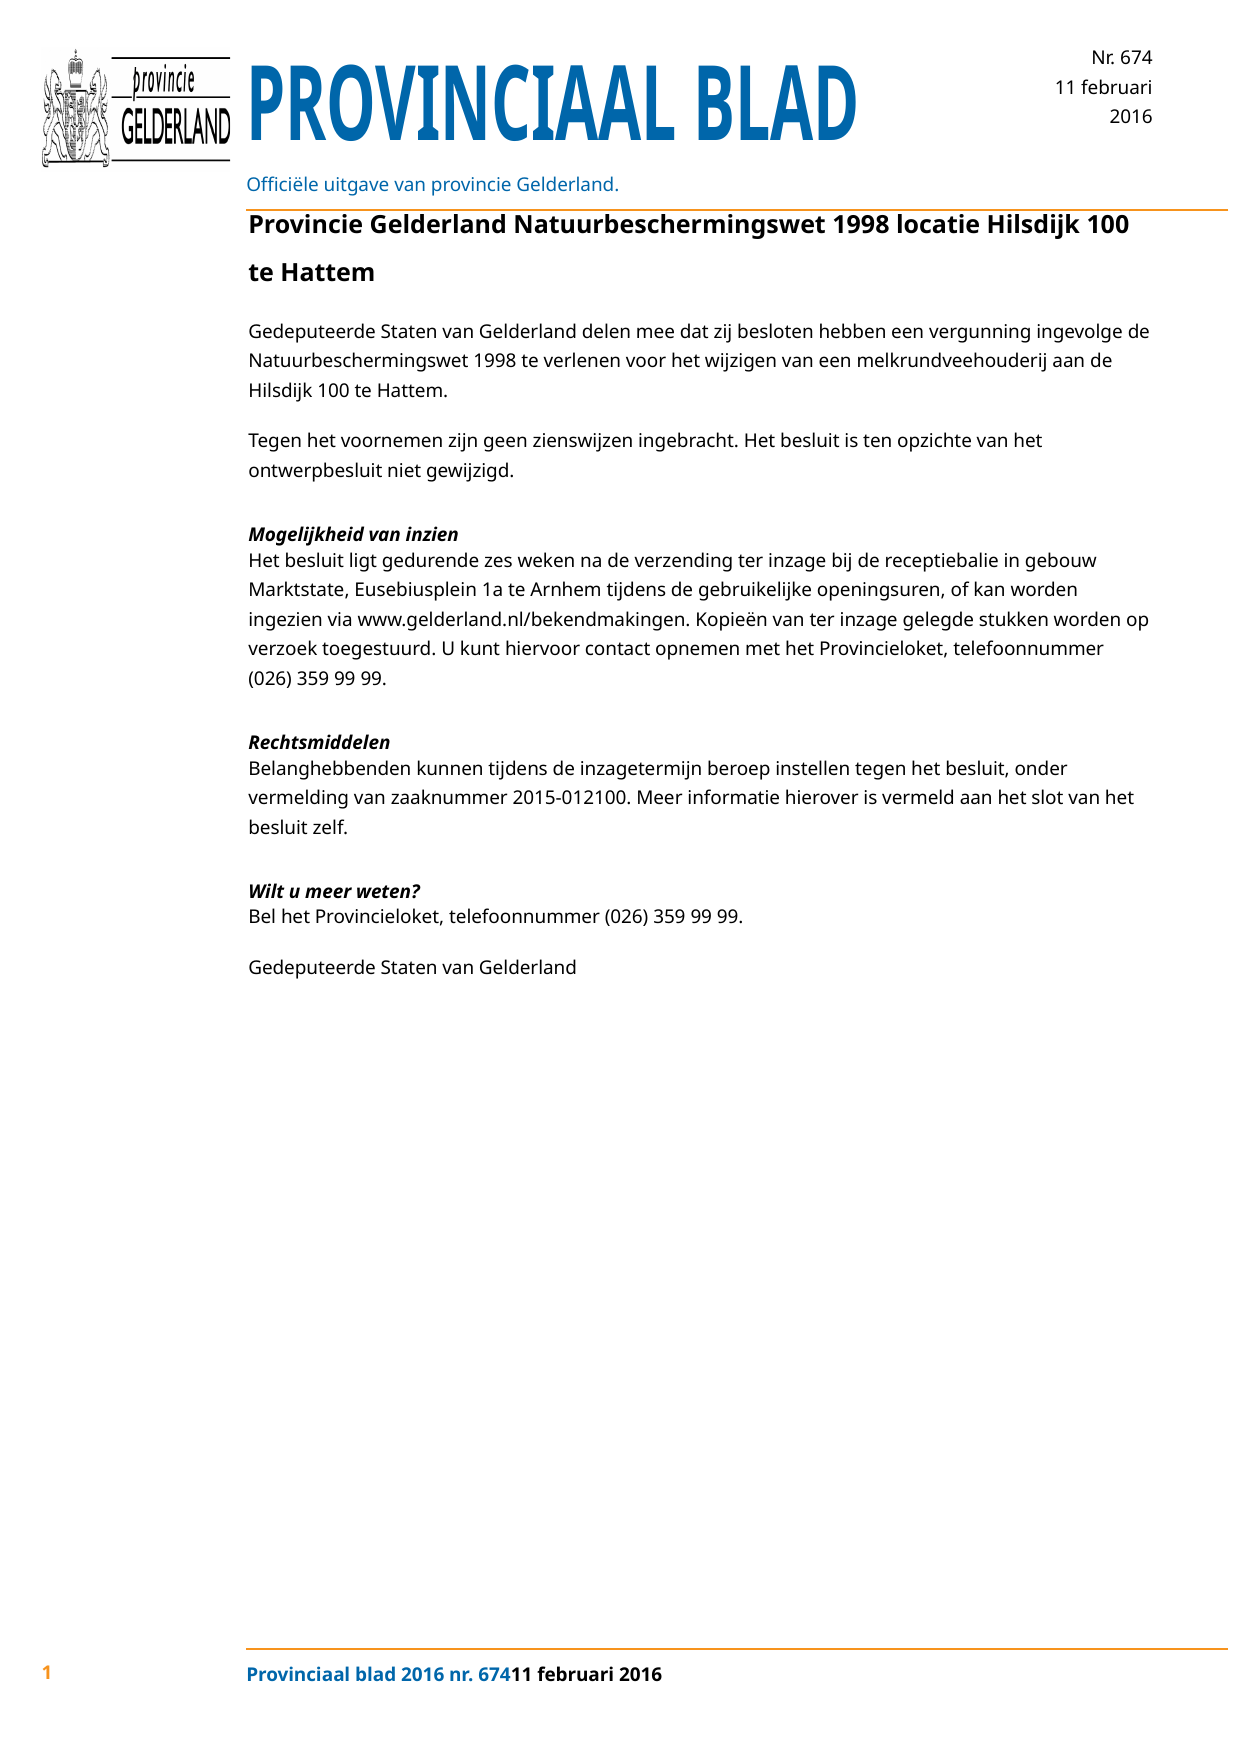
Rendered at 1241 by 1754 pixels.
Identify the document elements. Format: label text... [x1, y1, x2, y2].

text Tegen het voornemen zijn geen zienswijzen ingebracht. Het besluit is ten opzichte van het ontwerpbesluit niet gewijzigd. [248, 427, 1152, 483]
text Wilt u meer weten? [248, 878, 1152, 904]
text Rechtsmiddelen [248, 729, 1152, 755]
text Mogelijkheid van inzien [248, 521, 1152, 547]
text Gedeputeerde Staten van Gelderland delen mee dat zij besloten hebben een vergunning ingevolge de Natuurbeschermingswet 1998 te verlenen voor het wijzigen van een melkrundveehouderij aan de Hilsdijk 100 te Hattem. [248, 318, 1152, 403]
text Provincie Gelderland Natuurbeschermingswet 1998 locatie Hilsdijk 100 te Hattem [248, 211, 1152, 288]
picture [41, 47, 231, 172]
text Belanghebbenden kunnen tijdens de inzagetermijn beroep instellen tegen het besluit, onder vermelding van zaaknummer 2015-012100. Meer informatie hierover is vermeld aan het slot van het besluit zelf. [248, 755, 1152, 840]
text Het besluit ligt gedurende zes weken na de verzending ter inzage bij de receptiebalie in gebouw Marktstate, Eusebiusplein 1a te Arnhem tijdens de gebruikelijke openingsuren, of kan worden ingezien via www.gelderland.nl/bekendmakingen. Kopieën van ter inzage gelegde stukken worden op verzoek toegestuurd. U kunt hiervoor contact opnemen met het Provincieloket, telefoonnummer (026) 359 99 99. [248, 547, 1152, 691]
text Bel het Provincieloket, telefoonnummer (026) 359 99 99. [248, 904, 1152, 929]
text Gedeputeerde Staten van Gelderland [248, 954, 1152, 980]
